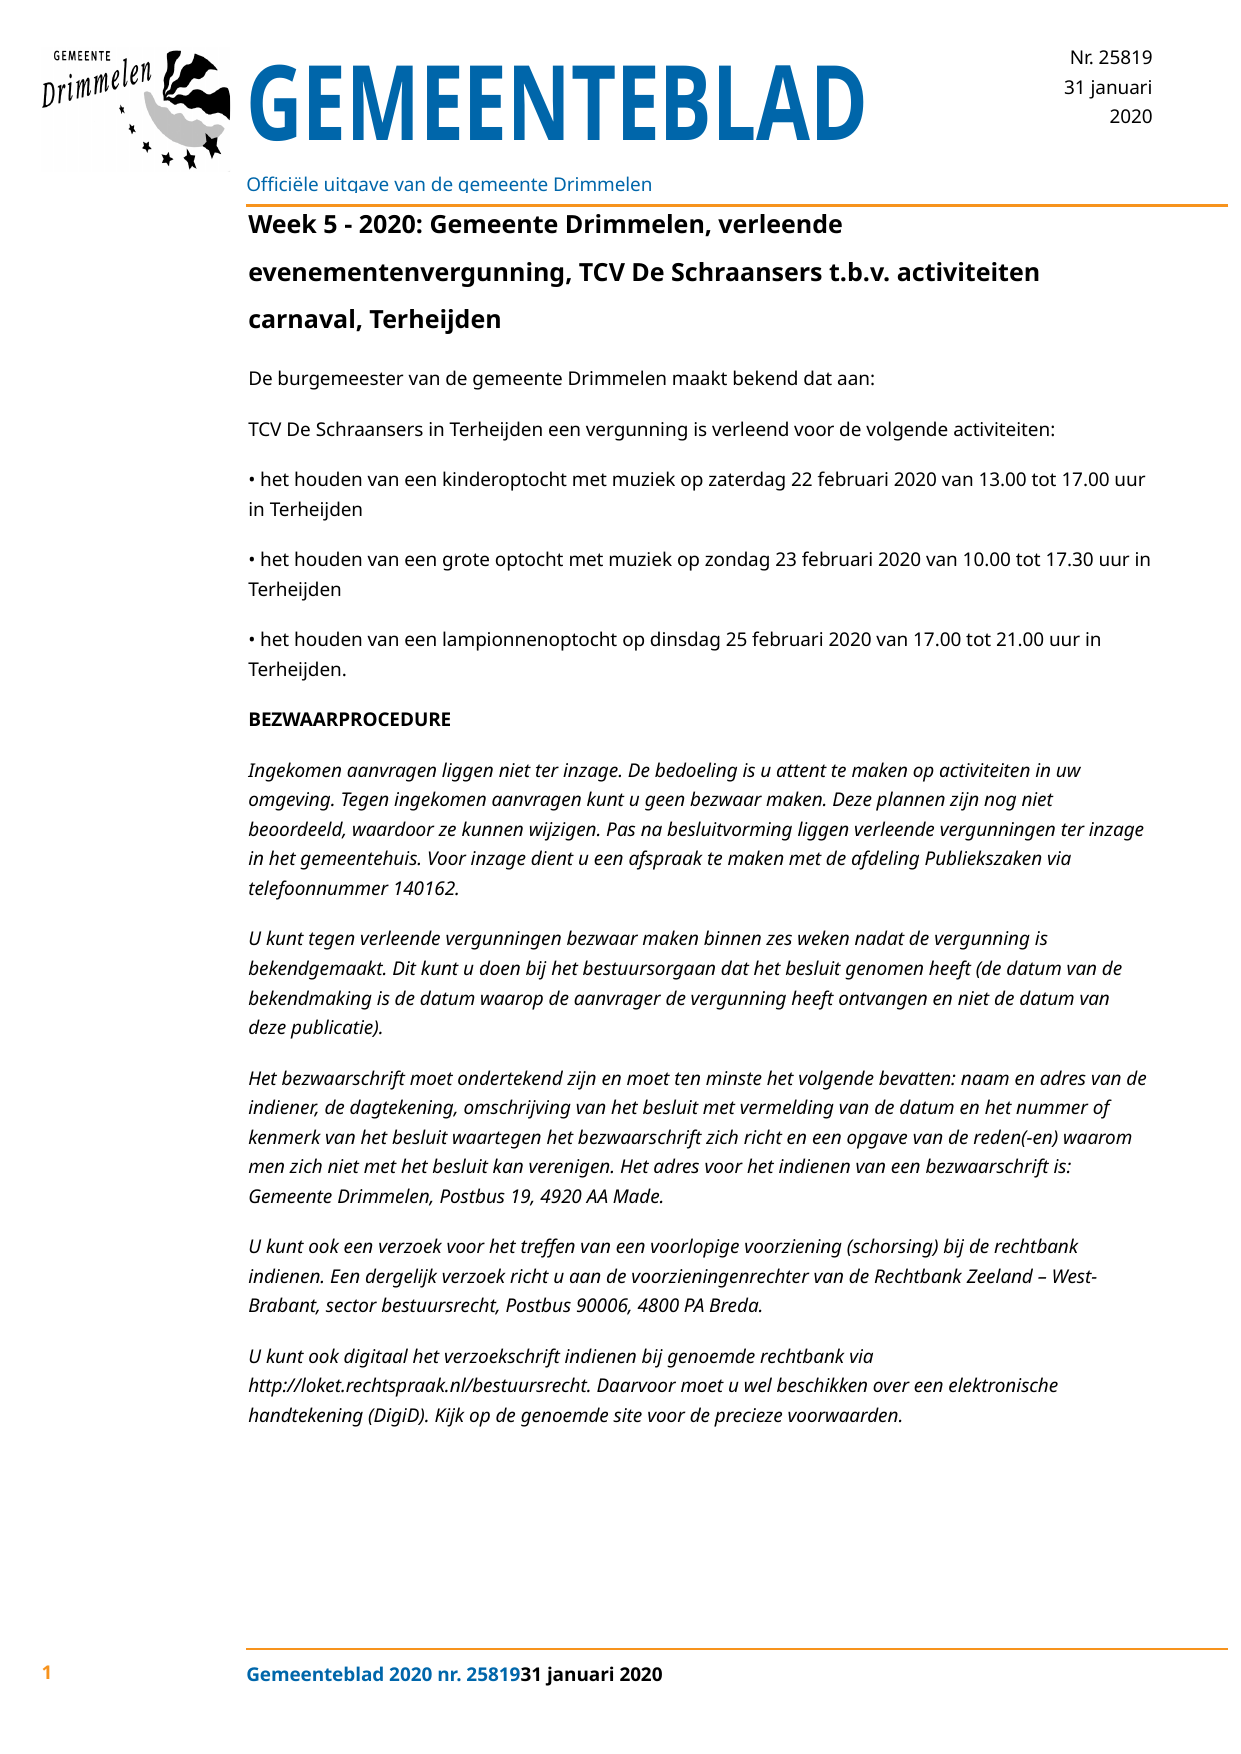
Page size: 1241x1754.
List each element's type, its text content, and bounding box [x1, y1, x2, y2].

text Week 5 - 2020: Gemeente Drimmelen, verleende evenementenvergunning, TCV De Schraansers t.b.v. activiteiten carnaval, Terheijden [248, 207, 1152, 336]
text Het bezwaarschrift moet ondertekend zijn en moet ten minste het volgende bevatten: naam en adres van de indiener, de dagtekening, omschrijving van het besluit met vermelding van de datum en het nummer of kenmerk van het besluit waartegen het bezwaarschrift zich richt en een opgave van de reden(-en) waarom men zich niet met het besluit kan verenigen. Het adres voor het indienen van een bezwaarschrift is: Gemeente Drimmelen, Postbus 19, 4920 AA Made. [248, 1065, 1152, 1209]
picture [41, 47, 231, 172]
text Ingekomen aanvragen liggen niet ter inzage. De bedoeling is u attent te maken op activiteiten in uw omgeving. Tegen ingekomen aanvragen kunt u geen bezwaar maken. Deze plannen zijn nog niet beoordeeld, waardoor ze kunnen wijzigen. Pas na besluitvorming liggen verleende vergunningen ter inzage in het gemeentehuis. Voor inzage dient u een afspraak te maken met de afdeling Publiekszaken via telefoonnummer 140162. [248, 757, 1152, 901]
text U kunt ook digitaal het verzoekschrift indienen bij genoemde rechtbank via http://loket.rechtspraak.nl/bestuursrecht. Daarvoor moet u wel beschikken over een elektronische handtekening (DigiD). Kijk op de genoemde site voor de precieze voorwaarden. [248, 1343, 1152, 1428]
text U kunt ook een verzoek voor het treffen van een voorlopige voorziening (schorsing) bij de rechtbank indienen. Een dergelijk verzoek richt u aan de voorzieningenrechter van de Rechtbank Zeeland – West-Brabant, sector bestuursrecht, Postbus 90006, 4800 PA Breda. [248, 1233, 1152, 1318]
text BEZWAARPROCEDURE [248, 706, 1152, 732]
text • het houden van een grote optocht met muziek op zondag 23 februari 2020 van 10.00 tot 17.30 uur in Terheijden [248, 546, 1152, 602]
text U kunt tegen verleende vergunningen bezwaar maken binnen zes weken nadat de vergunning is bekendgemaakt. Dit kunt u doen bij het bestuursorgaan dat het besluit genomen heeft (de datum van de bekendmaking is de datum waarop de aanvrager de vergunning heeft ontvangen en niet de datum van deze publicatie). [248, 926, 1152, 1040]
text • het houden van een lampionnenoptocht op dinsdag 25 februari 2020 van 17.00 tot 21.00 uur in Terheijden. [248, 626, 1152, 682]
text De burgemeester van de gemeente Drimmelen maakt bekend dat aan: [248, 366, 1152, 391]
text • het houden van een kinderoptocht met muziek op zaterdag 22 februari 2020 van 13.00 tot 17.00 uur in Terheijden [248, 466, 1152, 522]
text TCV De Schraansers in Terheijden een vergunning is verleend voor de volgende activiteiten: [248, 416, 1152, 442]
